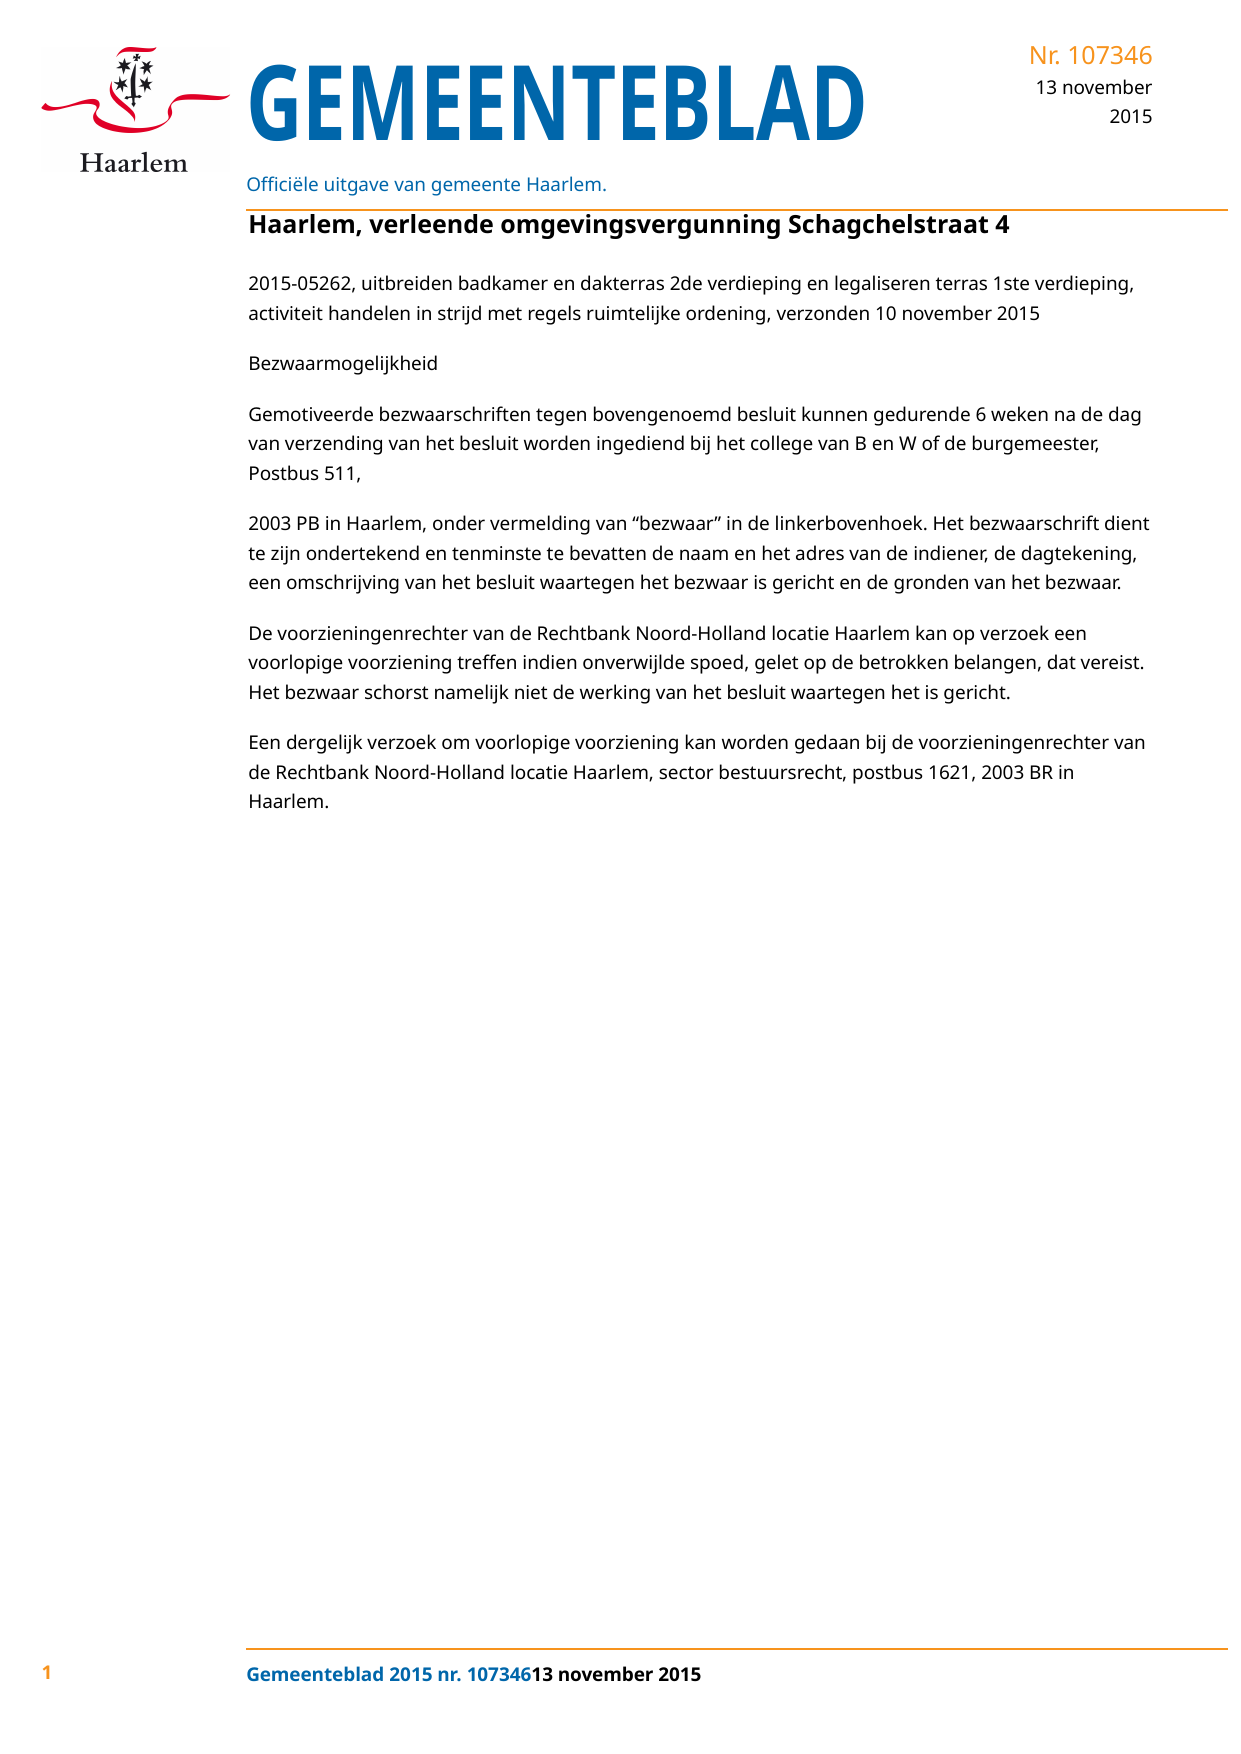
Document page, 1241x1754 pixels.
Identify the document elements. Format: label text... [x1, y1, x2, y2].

picture [41, 47, 231, 172]
text 2003 PB in Haarlem, onder vermelding van “bezwaar” in de linkerbovenhoek. Het bezwaarschrift dient te zijn ondertekend en tenminste te bevatten de naam en het adres van de indiener, de dagtekening, een omschrijving van het besluit waartegen het bezwaar is gericht en de gronden van het bezwaar. [248, 510, 1152, 595]
text 2015-05262, uitbreiden badkamer en dakterras 2de verdieping en legaliseren terras 1ste verdieping, activiteit handelen in strijd met regels ruimtelijke ordening, verzonden 10 november 2015 [248, 270, 1152, 326]
text Bezwaarmogelijkheid [248, 350, 1152, 376]
text Gemotiveerde bezwaarschriften tegen bovengenoemd besluit kunnen gedurende 6 weken na de dag van verzending van het besluit worden ingediend bij het college van B en W of de burgemeester, Postbus 511, [248, 401, 1152, 486]
text Haarlem, verleende omgevingsvergunning Schagchelstraat 4 [248, 211, 1152, 241]
text Een dergelijk verzoek om voorlopige voorziening kan worden gedaan bij de voorzieningenrechter van de Rechtbank Noord-Holland locatie Haarlem, sector bestuursrecht, postbus 1621, 2003 BR in Haarlem. [248, 729, 1152, 814]
text De voorzieningenrechter van de Rechtbank Noord-Holland locatie Haarlem kan op verzoek een voorlopige voorziening treffen indien onverwijlde spoed, gelet op de betrokken belangen, dat vereist. Het bezwaar schorst namelijk niet de werking van het besluit waartegen het is gericht. [248, 620, 1152, 705]
